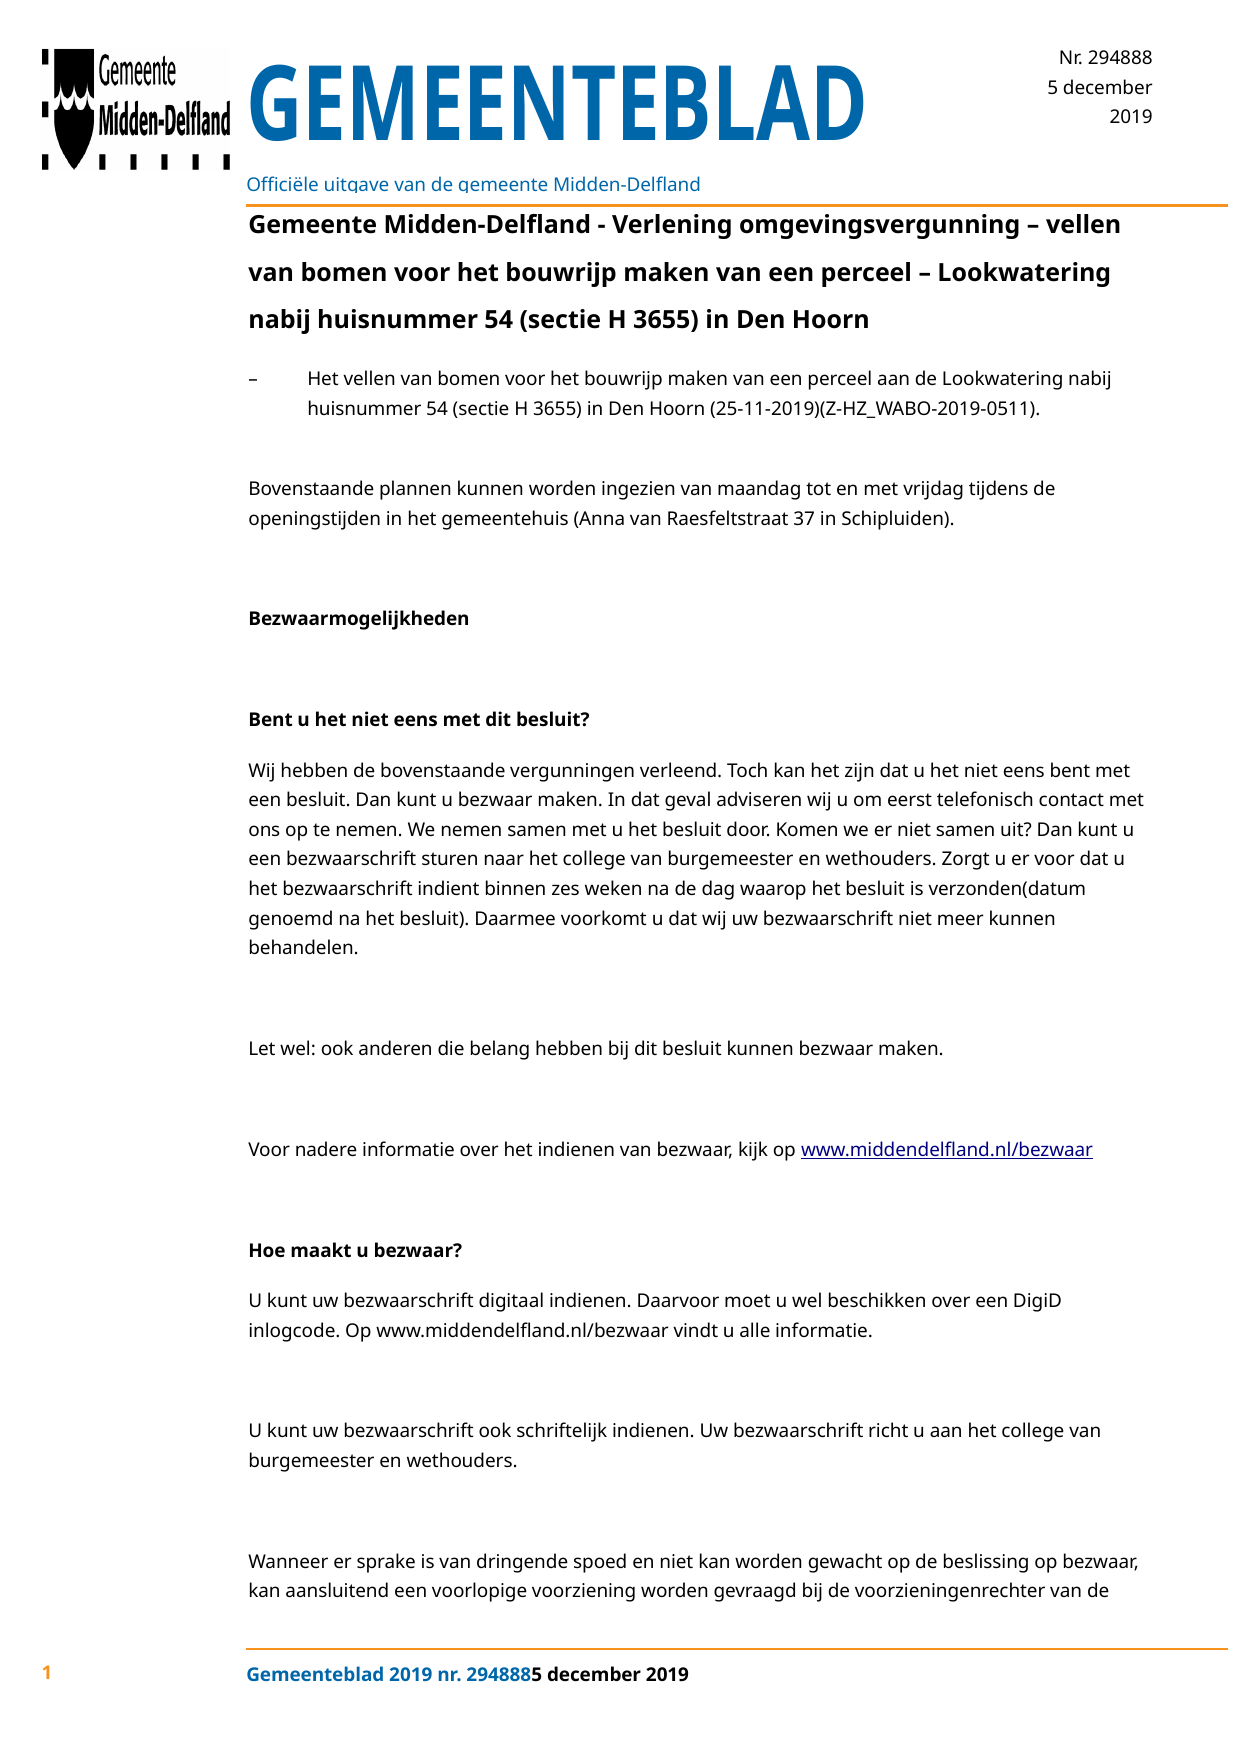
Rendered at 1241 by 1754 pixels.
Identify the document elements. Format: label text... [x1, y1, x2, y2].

text Wij hebben de bovenstaande vergunningen verleend. Toch kan het zijn dat u het niet eens bent met een besluit. Dan kunt u bezwaar maken. In dat geval adviseren wij u om eerst telefonisch contact met ons op te nemen. We nemen samen met u het besluit door. Komen we er niet samen uit? Dan kunt u een bezwaarschrift sturen naar het college van burgemeester en wethouders. Zorgt u er voor dat u het bezwaarschrift indient binnen zes weken na de dag waarop het besluit is verzonden(datum genoemd na het besluit). Daarmee voorkomt u dat wij uw bezwaarschrift niet meer kunnen behandelen. [248, 757, 1152, 960]
picture [41, 47, 231, 172]
text Wanneer er sprake is van dringende spoed en niet kan worden gewacht op de beslissing op bezwaar, kan aansluitend een voorlopige voorziening worden gevraagd bij de voorzieningenrechter van de [248, 1548, 1152, 1603]
text Hoe maakt u bezwaar? [248, 1237, 1152, 1262]
text U kunt uw bezwaarschrift digitaal indienen. Daarvoor moet u wel beschikken over een DigiD inlogcode. Op www.middendelfland.nl/bezwaar vindt u alle informatie. [248, 1287, 1152, 1342]
text Let wel: ook anderen die belang hebben bij dit besluit kunnen bezwaar maken. [248, 1035, 1152, 1061]
list Het vellen van bomen voor het bouwrijp maken van een perceel aan de Lookwatering nabij huisnummer 54 (sectie H 3655) in Den Hoorn (25-11-2019)(Z-HZ_WABO-2019-0511). [248, 366, 1152, 421]
text Bezwaarmogelijkheden [248, 606, 1152, 631]
text Gemeente Midden-Delfland - Verlening omgevingsvergunning – vellen van bomen voor het bouwrijp maken van een perceel – Lookwatering nabij huisnummer 54 (sectie H 3655) in Den Hoorn [248, 207, 1152, 336]
text Voor nadere informatie over het indienen van bezwaar, kijk op www.middendelfland.nl/bezwaar [248, 1136, 1152, 1162]
text Bent u het niet eens met dit besluit? [248, 706, 1152, 732]
text Bovenstaande plannen kunnen worden ingezien van maandag tot en met vrijdag tijdens de openingstijden in het gemeentehuis (Anna van Raesfeltstraat 37 in Schipluiden). [248, 475, 1152, 530]
text U kunt uw bezwaarschrift ook schriftelijk indienen. Uw bezwaarschrift richt u aan het college van burgemeester en wethouders. [248, 1418, 1152, 1473]
